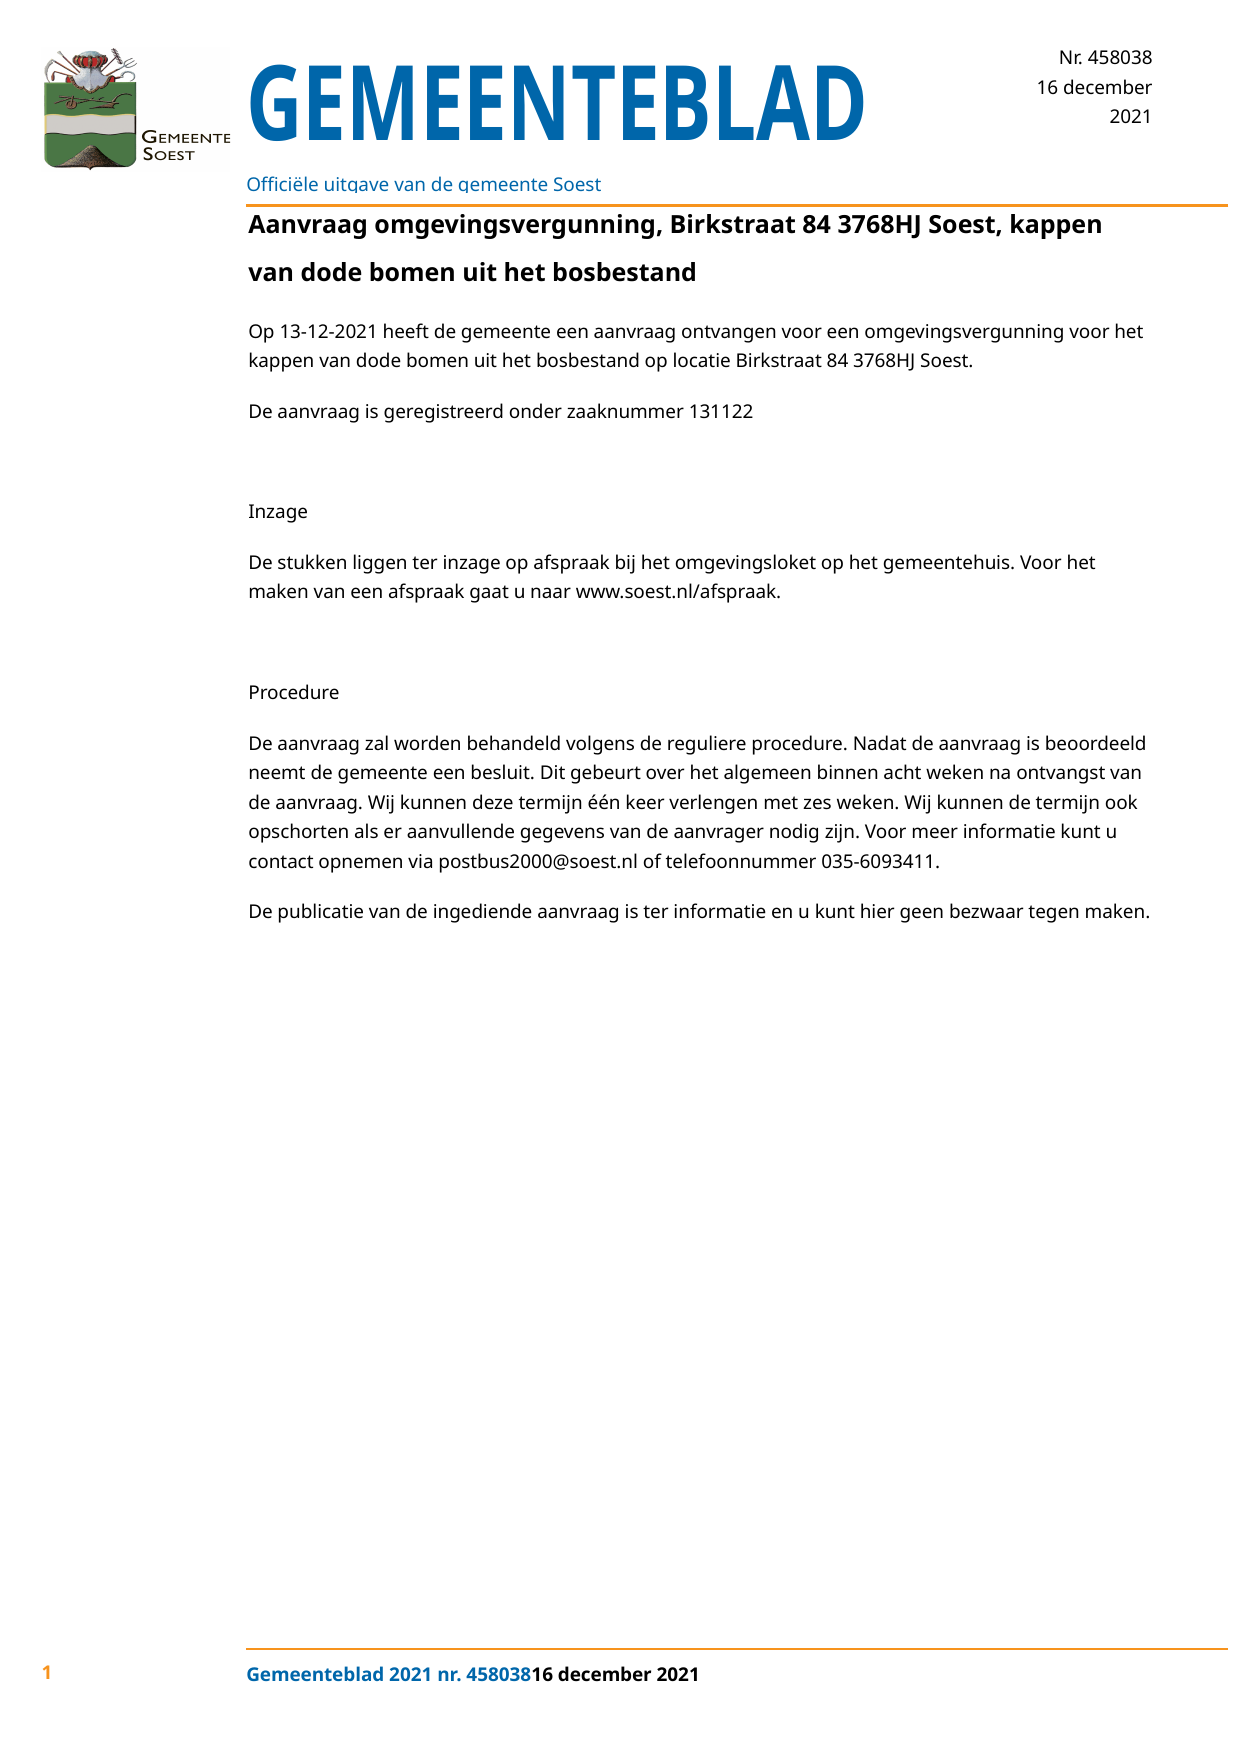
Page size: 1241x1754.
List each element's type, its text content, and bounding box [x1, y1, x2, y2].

text De stukken liggen ter inzage op afspraak bij het omgevingsloket op het gemeentehuis. Voor het maken van een afspraak gaat u naar www.soest.nl/afspraak. [248, 549, 1152, 604]
picture [41, 47, 231, 172]
text De aanvraag is geregistreerd onder zaaknummer 131122 [248, 398, 1152, 424]
text De aanvraag zal worden behandeld volgens de reguliere procedure. Nadat de aanvraag is beoordeeld neemt de gemeente een besluit. Dit gebeurt over het algemeen binnen acht weken na ontvangst van de aanvraag. Wij kunnen deze termijn één keer verlengen met zes weken. Wij kunnen de termijn ook opschorten als er aanvullende gegevens van de aanvrager nodig zijn. Voor meer informatie kunt u contact opnemen via postbus2000@soest.nl of telefoonnummer 035-6093411. [248, 730, 1152, 874]
text De publicatie van de ingediende aanvraag is ter informatie en u kunt hier geen bezwaar tegen maken. [248, 899, 1152, 924]
text Op 13-12-2021 heeft de gemeente een aanvraag ontvangen voor een omgevingsvergunning voor het kappen van dode bomen uit het bosbestand op locatie Birkstraat 84 3768HJ Soest. [248, 318, 1152, 373]
text Aanvraag omgevingsvergunning, Birkstraat 84 3768HJ Soest, kappen van dode bomen uit het bosbestand [248, 207, 1152, 288]
text Inzage [248, 499, 1152, 524]
text Procedure [248, 679, 1152, 705]
